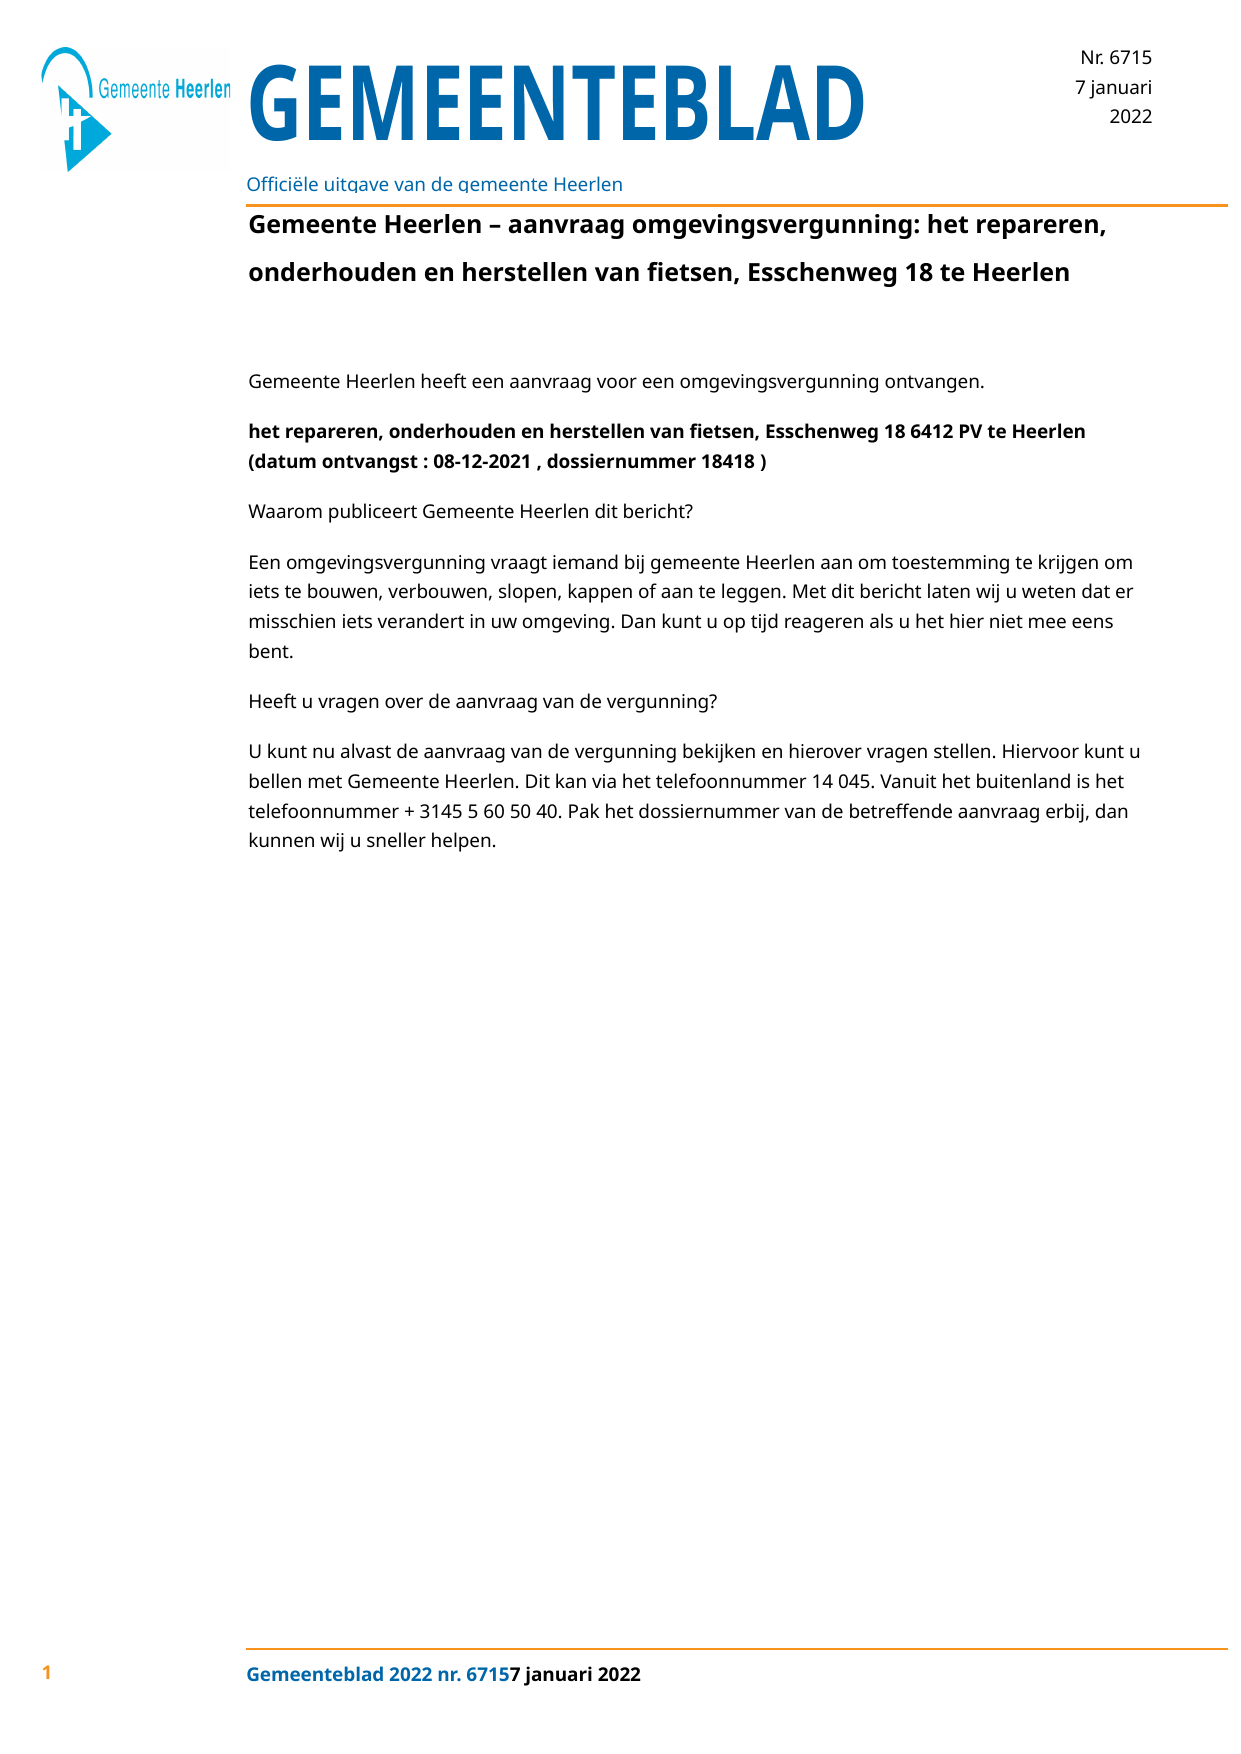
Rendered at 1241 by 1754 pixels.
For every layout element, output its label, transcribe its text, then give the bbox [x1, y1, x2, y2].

text Een omgevingsvergunning vraagt iemand bij gemeente Heerlen aan om toestemming te krijgen om iets te bouwen, verbouwen, slopen, kappen of aan te leggen. Met dit bericht laten wij u weten dat er misschien iets verandert in uw omgeving. Dan kunt u op tijd reageren als u het hier niet mee eens bent. [248, 549, 1152, 664]
picture [41, 47, 59, 70]
text Waarom publiceert Gemeente Heerlen dit bericht? [248, 499, 1152, 524]
text Gemeente Heerlen – aanvraag omgevingsvergunning: het repareren, onderhouden en herstellen van fietsen, Esschenweg 18 te Heerlen [248, 207, 1152, 288]
text Gemeente Heerlen heeft een aanvraag voor een omgevingsvergunning ontvangen. [248, 368, 1152, 394]
text het repareren, onderhouden en herstellen van fietsen, Esschenweg 18 6412 PV te Heerlen (datum ontvangst : 08-12-2021 , dossiernummer 18418 ) [248, 419, 1152, 474]
text Heeft u vragen over de aanvraag van de vergunning? [248, 688, 1152, 714]
text U kunt nu alvast de aanvraag van de vergunning bekijken en hierover vragen stellen. Hiervoor kunt u bellen met Gemeente Heerlen. Dit kan via het telefoonnummer 14 045. Vanuit het buitenland is het telefoonnummer + 3145 5 60 50 40. Pak het dossiernummer van de betreffende aanvraag erbij, dan kunnen wij u sneller helpen. [248, 739, 1152, 853]
picture [41, 47, 231, 172]
